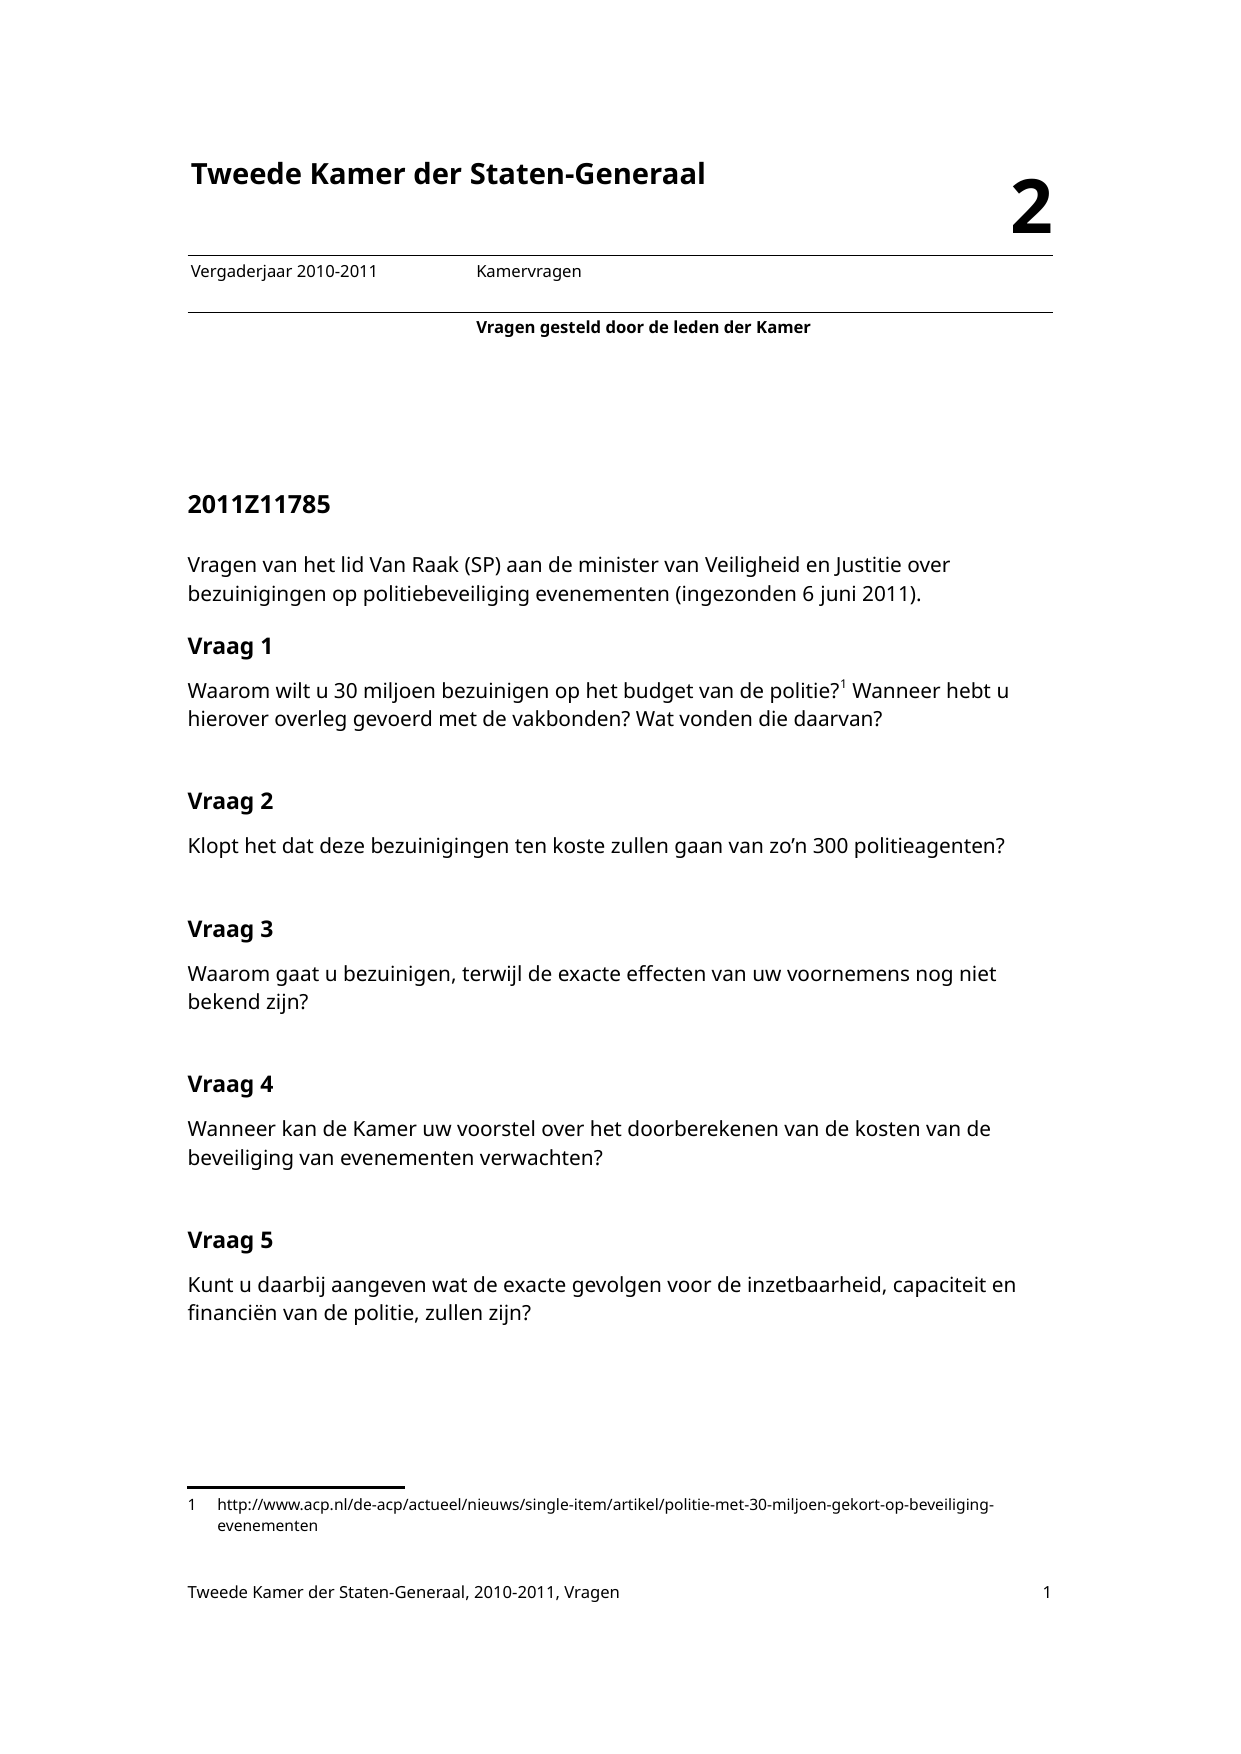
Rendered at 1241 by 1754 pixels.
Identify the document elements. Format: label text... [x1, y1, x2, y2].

table_cell Vragen gesteld door de leden der Kamer [473, 313, 1053, 339]
table_cell Vergaderjaar 2010-2011 [188, 256, 473, 312]
text Waarom gaat u bezuinigen, terwijl de exacte effecten van uw voornemens nog niet bekend zijn? [187, 959, 1053, 1016]
subtitle Vraag 2 [187, 785, 1053, 817]
table_header Tweede Kamer der Staten-Generaal [188, 150, 879, 255]
table_cell Kamervragen [473, 256, 1053, 312]
subtitle Vraag 4 [187, 1068, 1053, 1099]
table_header 2 [880, 150, 1053, 255]
table_cell [188, 313, 473, 339]
text Kunt u daarbij aangeven wat de exacte gevolgen voor de inzetbaarheid, capaciteit en financiën van de politie, zullen zijn? [187, 1270, 1053, 1327]
subtitle Vraag 1 [187, 630, 1053, 661]
text Wanneer kan de Kamer uw voorstel over het doorberekenen van de kosten van de beveiliging van evenementen verwachten? [187, 1114, 1053, 1171]
text Vragen van het lid Van Raak (SP) aan de minister van Veiligheid en Justitie over bezuinigingen op politiebeveiliging evenementen (ingezonden 6 juni 2011). [187, 550, 1053, 607]
subtitle Vraag 3 [187, 912, 1053, 944]
text http://www.acp.nl/de-acp/actueel/nieuws/single-item/artikel/politie-met-30-miljoen-gekort-op-beveiliging-evenementen [187, 1479, 1053, 1536]
text Klopt het dat deze bezuinigingen ten koste zullen gaan van zo’n 300 politieagenten? [187, 832, 1053, 860]
subtitle Vraag 5 [187, 1224, 1053, 1255]
text 2011Z11785 [187, 487, 1053, 521]
text Waarom wilt u 30 miljoen bezuinigen op het budget van de politie? Wanneer hebt u hierover overleg gevoerd met de vakbonden? Wat vonden die daarvan? [187, 676, 1053, 733]
